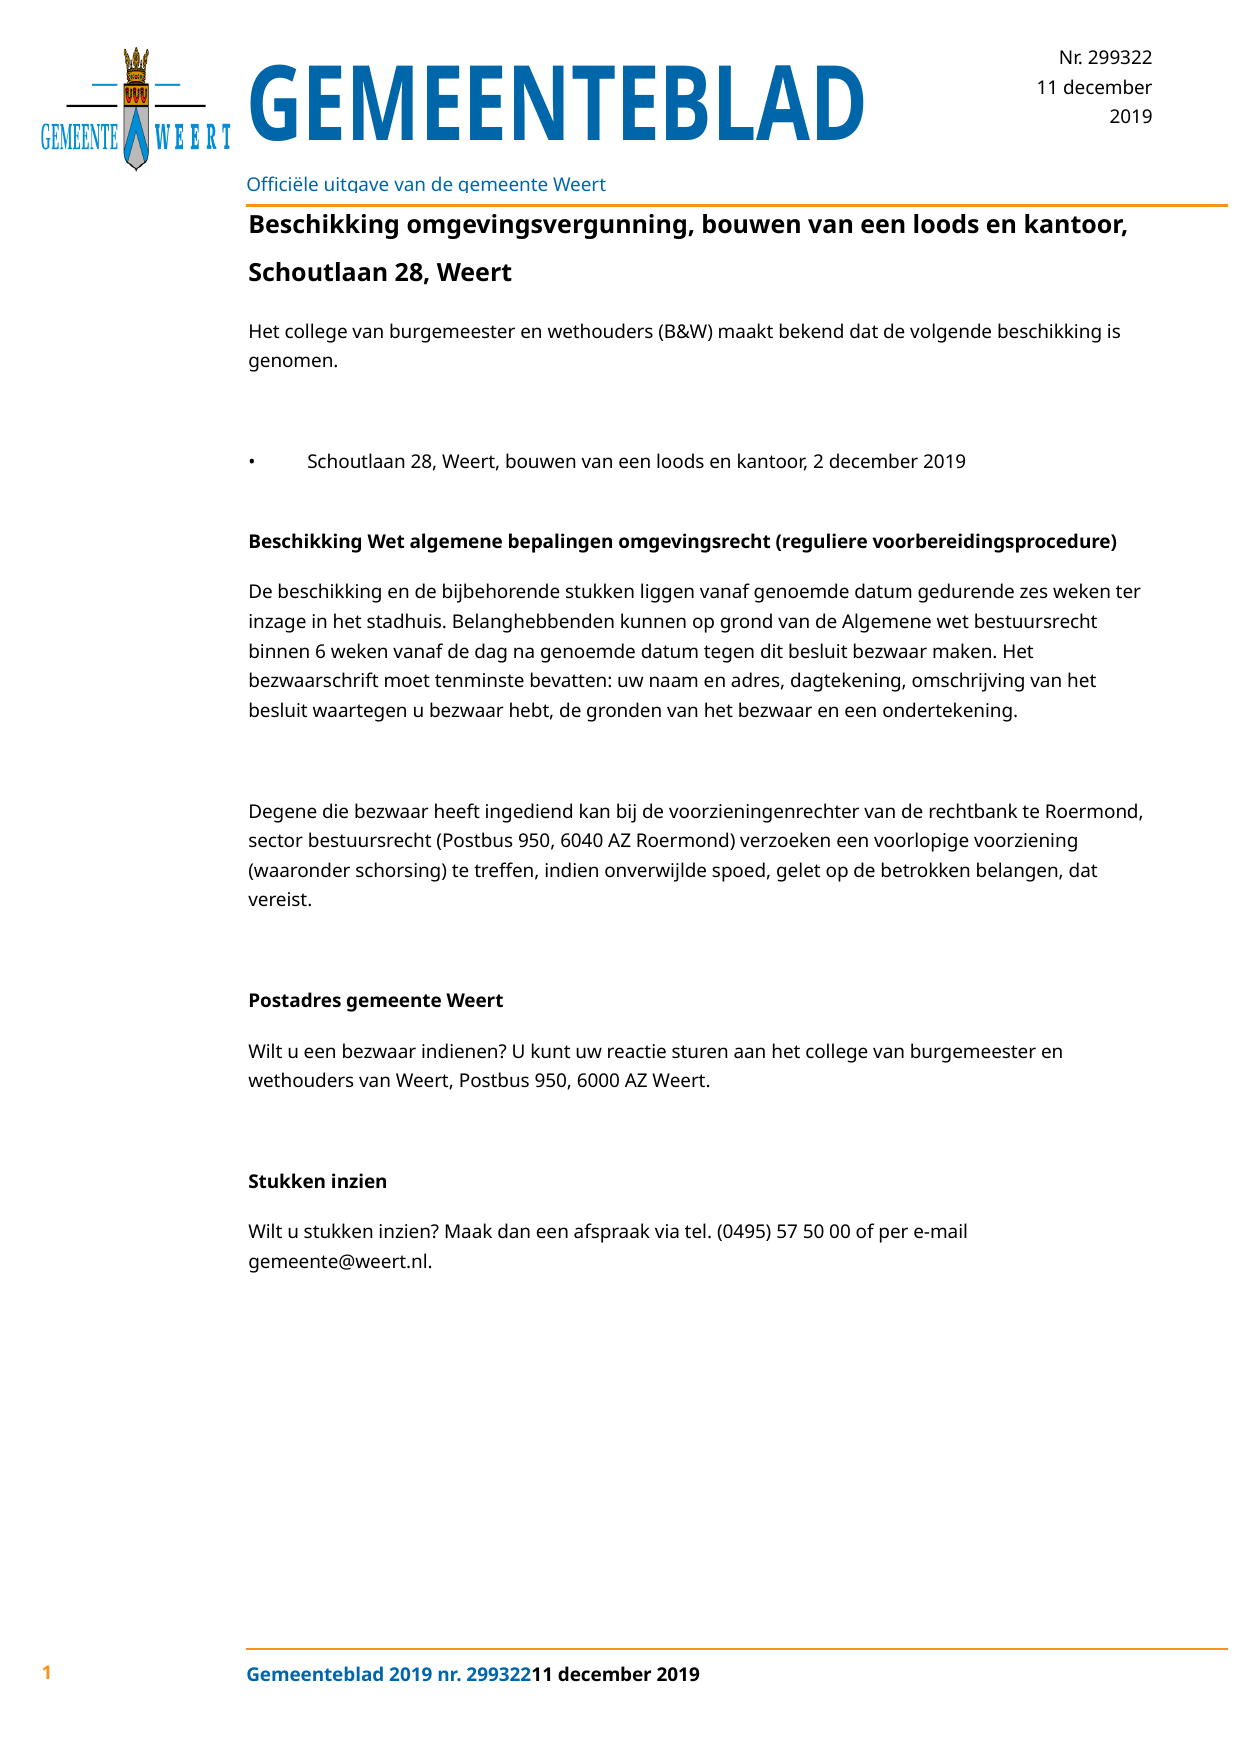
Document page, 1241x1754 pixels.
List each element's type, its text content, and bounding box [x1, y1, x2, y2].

text Wilt u een bezwaar indienen? U kunt uw reactie sturen aan het college van burgemeester en wethouders van Weert, Postbus 950, 6000 AZ Weert. [248, 1038, 1152, 1093]
text Beschikking Wet algemene bepalingen omgevingsrecht (reguliere voorbereidingsprocedure) [248, 528, 1152, 554]
text Degene die bezwaar heeft ingediend kan bij de voorzieningenrechter van de rechtbank te Roermond, sector bestuursrecht (Postbus 950, 6040 AZ Roermond) verzoeken een voorlopige voorziening (waaronder schorsing) te treffen, indien onverwijlde spoed, gelet op de betrokken belangen, dat vereist. [248, 798, 1152, 912]
picture [41, 47, 231, 172]
list Schoutlaan 28, Weert, bouwen van een loods en kantoor, 2 december 2019 [248, 448, 1152, 474]
text Stukken inzien [248, 1168, 1152, 1194]
text Het college van burgemeester en wethouders (B&W) maakt bekend dat de volgende beschikking is genomen. [248, 318, 1152, 373]
text Wilt u stukken inzien? Maak dan een afspraak via tel. (0495) 57 50 00 of per e-mail gemeente@weert.nl. [248, 1219, 1152, 1274]
text Beschikking omgevingsvergunning, bouwen van een loods en kantoor, Schoutlaan 28, Weert [248, 207, 1152, 288]
text Postadres gemeente Weert [248, 987, 1152, 1013]
text De beschikking en de bijbehorende stukken liggen vanaf genoemde datum gedurende zes weken ter inzage in het stadhuis. Belanghebbenden kunnen op grond van de Algemene wet bestuursrecht binnen 6 weken vanaf de dag na genoemde datum tegen dit besluit bezwaar maken. Het bezwaarschrift moet tenminste bevatten: uw naam en adres, dagtekening, omschrijving van het besluit waartegen u bezwaar hebt, de gronden van het bezwaar en een ondertekening. [248, 579, 1152, 723]
